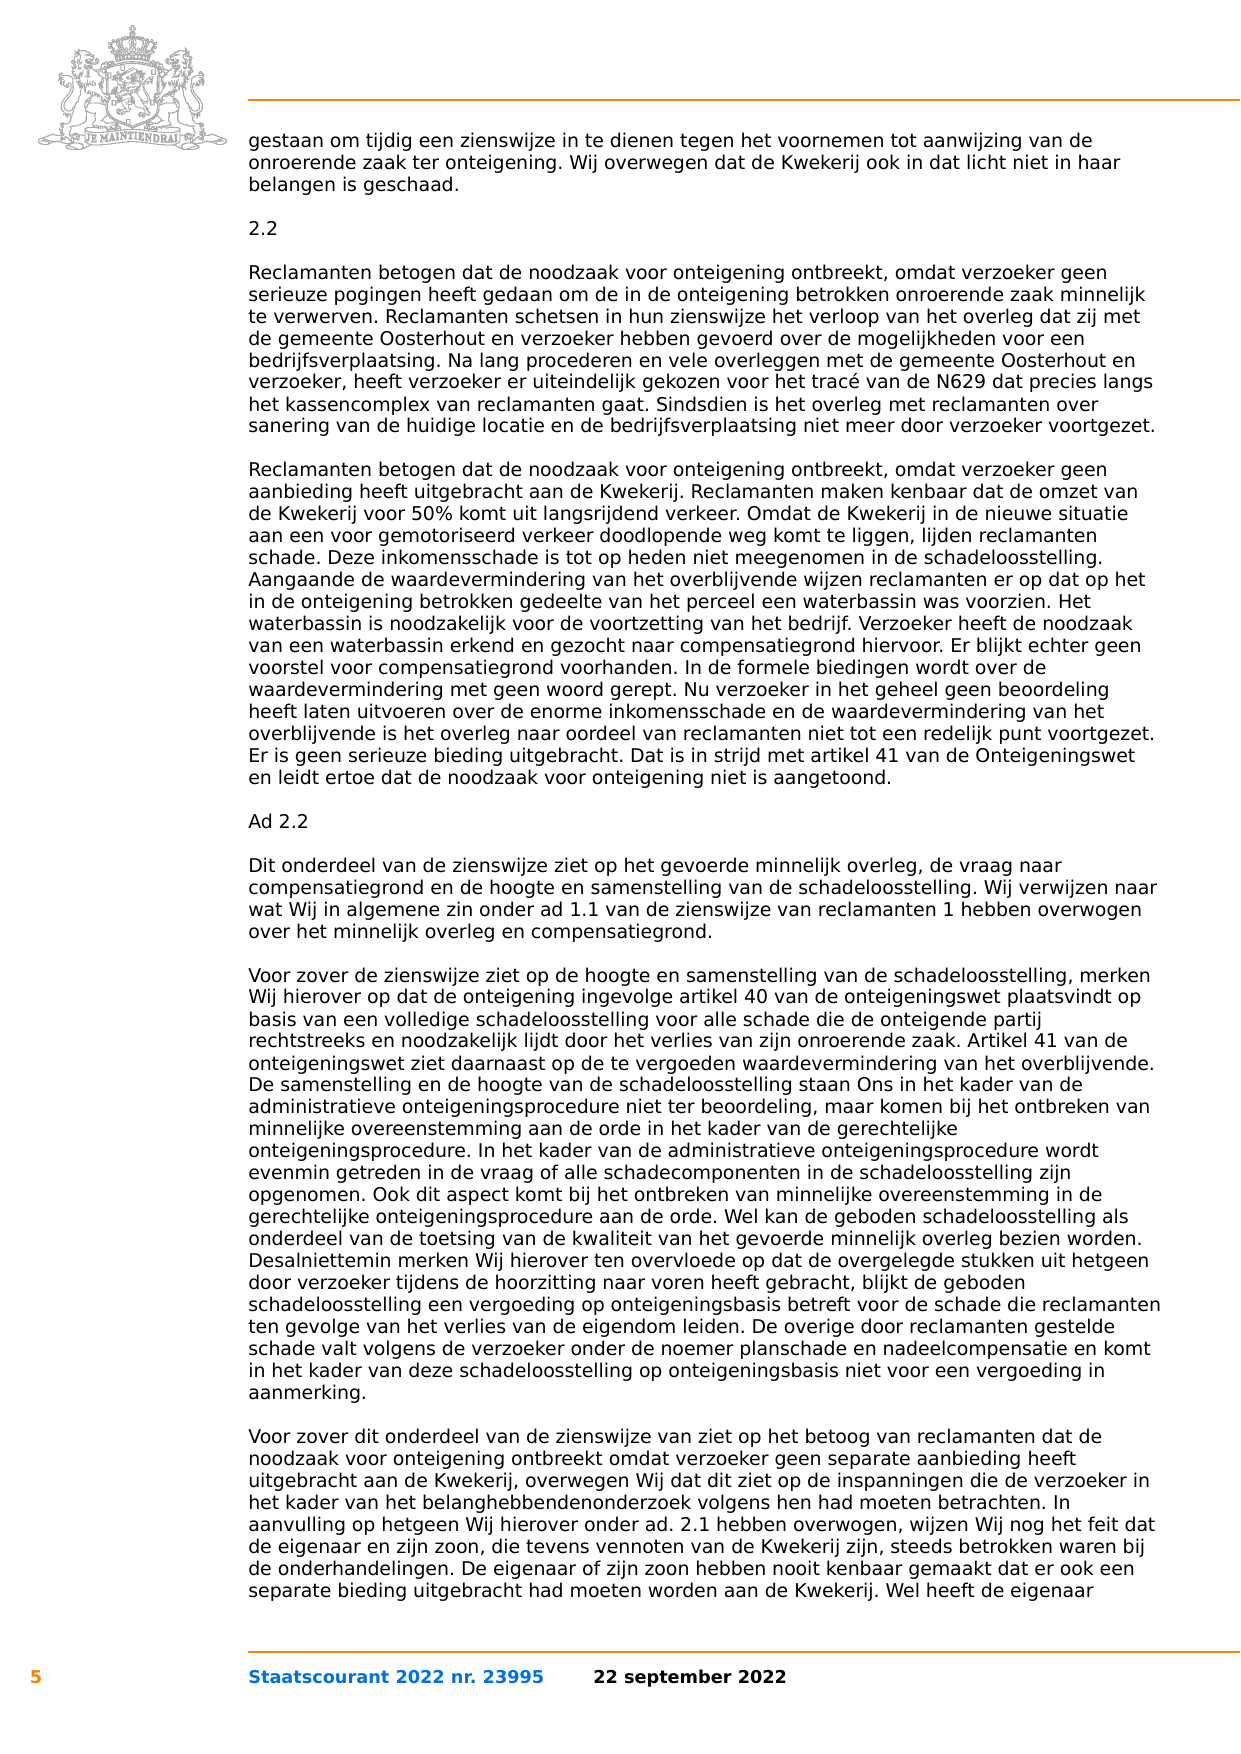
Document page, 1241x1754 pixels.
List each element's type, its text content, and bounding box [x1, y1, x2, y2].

text Ad 2.2 [248, 811, 1163, 833]
text Voor zover de zienswijze ziet op de hoogte en samenstelling van de schadeloosstelling, merken Wij hierover op dat de onteigening ingevolge artikel 40 van de onteigeningswet plaatsvindt op basis van een volledige schadeloosstelling voor alle schade die de onteigende partij rechtstreeks en noodzakelijk lijdt door het verlies van zijn onroerende zaak. Artikel 41 van de onteigeningswet ziet daarnaast op de te vergoeden waardevermindering van het overblijvende. De samenstelling en de hoogte van de schadeloosstelling staan Ons in het kader van de administratieve onteigeningsprocedure niet ter beoordeling, maar komen bij het ontbreken van minnelijke overeenstemming aan de orde in het kader van de gerechtelijke onteigeningsprocedure. In het kader van de administratieve onteigeningsprocedure wordt evenmin getreden in de vraag of alle schadecomponenten in de schadeloosstelling zijn opgenomen. Ook dit aspect komt bij het ontbreken van minnelijke overeenstemming in de gerechtelijke onteigeningsprocedure aan de orde. Wel kan de geboden schadeloosstelling als onderdeel van de toetsing van de kwaliteit van het gevoerde minnelijk overleg bezien worden. Desalniettemin merken Wij hierover ten overvloede op dat de overgelegde stukken uit hetgeen door verzoeker tijdens de hoorzitting naar voren heeft gebracht, blijkt de geboden schadeloosstelling een vergoeding op onteigeningsbasis betreft voor de schade die reclamanten ten gevolge van het verlies van de eigendom leiden. De overige door reclamanten gestelde schade valt volgens de verzoeker onder de noemer planschade en nadeelcompensatie en komt in het kader van deze schadeloosstelling op onteigeningsbasis niet voor een vergoeding in aanmerking. [248, 964, 1163, 1404]
text Dit onderdeel van de zienswijze ziet op het gevoerde minnelijk overleg, de vraag naar compensatiegrond en de hoogte en samenstelling van de schadeloosstelling. Wij verwijzen naar wat Wij in algemene zin onder ad 1.1 van de zienswijze van reclamanten 1 hebben overwogen over het minnelijk overleg en compensatiegrond. [248, 855, 1163, 943]
text Reclamanten betogen dat de noodzaak voor onteigening ontbreekt, omdat verzoeker geen serieuze pogingen heeft gedaan om de in de onteigening betrokken onroerende zaak minnelijk te verwerven. Reclamanten schetsen in hun zienswijze het verloop van het overleg dat zij met de gemeente Oosterhout en verzoeker hebben gevoerd over de mogelijkheden voor een bedrijfsverplaatsing. Na lang procederen en vele overleggen met de gemeente Oosterhout en verzoeker, heeft verzoeker er uiteindelijk gekozen voor het tracé van de N629 dat precies langs het kassencomplex van reclamanten gaat. Sindsdien is het overleg met reclamanten over sanering van de huidige locatie en de bedrijfsverplaatsing niet meer door verzoeker voortgezet. [248, 262, 1163, 437]
text Voor zover dit onderdeel van de zienswijze van ziet op het betoog van reclamanten dat de noodzaak voor onteigening ontbreekt omdat verzoeker geen separate aanbieding heeft uitgebracht aan de Kwekerij, overwegen Wij dat dit ziet op de inspanningen die de verzoeker in het kader van het belanghebbendenonderzoek volgens hen had moeten betrachten. In aanvulling op hetgeen Wij hierover onder ad. 2.1 hebben overwogen, wijzen Wij nog het feit dat de eigenaar en zijn zoon, die tevens vennoten van de Kwekerij zijn, steeds betrokken waren bij de onderhandelingen. De eigenaar of zijn zoon hebben nooit kenbaar gemaakt dat er ook een separate bieding uitgebracht had moeten worden aan de Kwekerij. Wel heeft de eigenaar [248, 1426, 1163, 1602]
picture [38, 25, 227, 150]
text Reclamanten betogen dat de noodzaak voor onteigening ontbreekt, omdat verzoeker geen aanbieding heeft uitgebracht aan de Kwekerij. Reclamanten maken kenbaar dat de omzet van de Kwekerij voor 50% komt uit langsrijdend verkeer. Omdat de Kwekerij in de nieuwe situatie aan een voor gemotoriseerd verkeer doodlopende weg komt te liggen, lijden reclamanten schade. Deze inkomensschade is tot op heden niet meegenomen in de schadeloosstelling. Aangaande de waardevermindering van het overblijvende wijzen reclamanten er op dat op het in de onteigening betrokken gedeelte van het perceel een waterbassin was voorzien. Het waterbassin is noodzakelijk voor de voortzetting van het bedrijf. Verzoeker heeft de noodzaak van een waterbassin erkend en gezocht naar compensatiegrond hiervoor. Er blijkt echter geen voorstel voor compensatiegrond voorhanden. In de formele biedingen wordt over de waardevermindering met geen woord gerept. Nu verzoeker in het geheel geen beoordeling heeft laten uitvoeren over de enorme inkomensschade en de waardevermindering van het overblijvende is het overleg naar oordeel van reclamanten niet tot een redelijk punt voortgezet. Er is geen serieuze bieding uitgebracht. Dat is in strijd met artikel 41 van de Onteigeningswet en leidt ertoe dat de noodzaak voor onteigening niet is aangetoond. [248, 459, 1163, 789]
text gestaan om tijdig een zienswijze in te dienen tegen het voornemen tot aanwijzing van de onroerende zaak ter onteigening. Wij overwegen dat de Kwekerij ook in dat licht niet in haar belangen is geschaad. [248, 130, 1163, 196]
text 2.2 [248, 218, 1163, 240]
